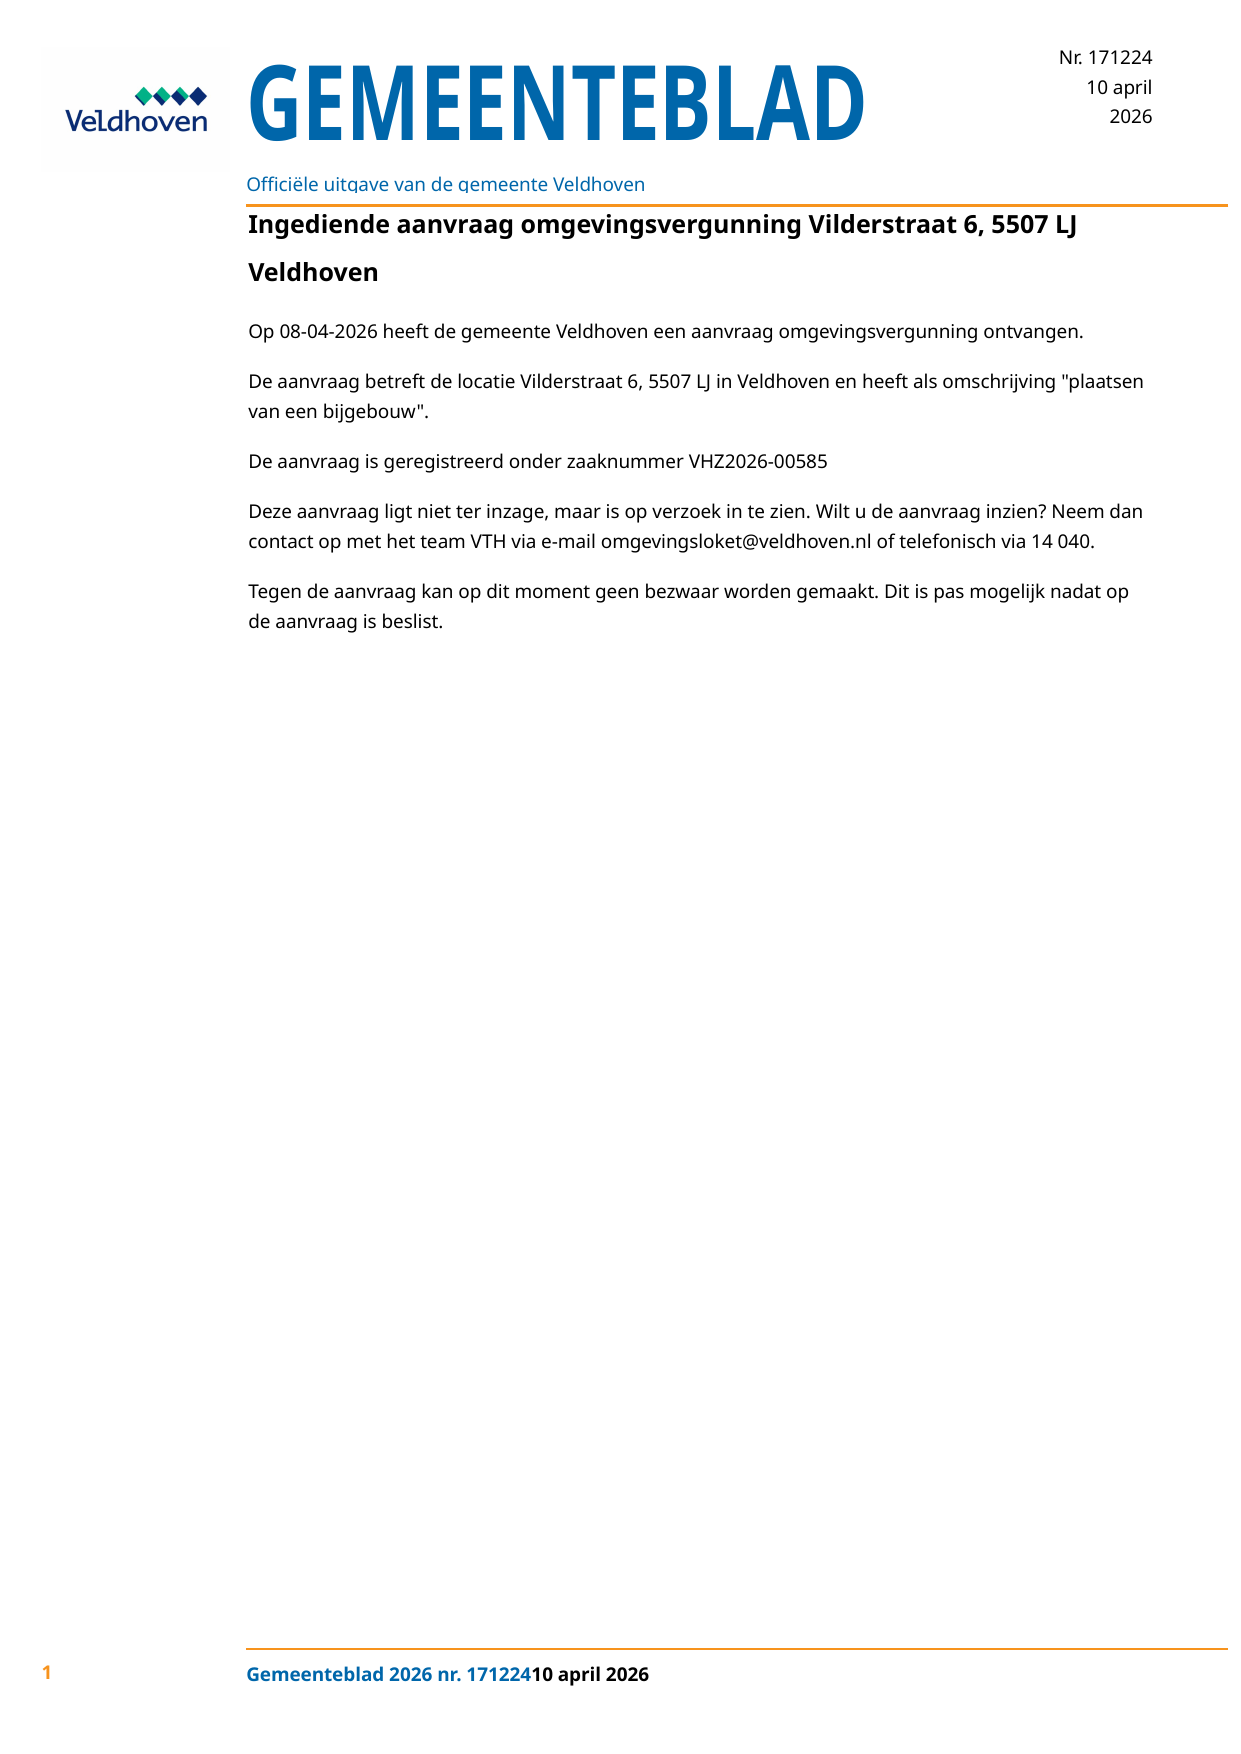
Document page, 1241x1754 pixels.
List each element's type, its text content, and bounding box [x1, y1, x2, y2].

text De aanvraag is geregistreerd onder zaaknummer VHZ2026-00585 [248, 448, 1152, 474]
text Ingediende aanvraag omgevingsvergunning Vilderstraat 6, 5507 LJ Veldhoven [248, 207, 1152, 288]
text Deze aanvraag ligt niet ter inzage, maar is op verzoek in te zien. Wilt u de aanvraag inzien? Neem dan contact op met het team VTH via e-mail omgevingsloket@veldhoven.nl of telefonisch via 14 040. [248, 499, 1152, 554]
text Tegen de aanvraag kan op dit moment geen bezwaar worden gemaakt. Dit is pas mogelijk nadat op de aanvraag is beslist. [248, 579, 1152, 634]
text Op 08-04-2026 heeft de gemeente Veldhoven een aanvraag omgevingsvergunning ontvangen. [248, 318, 1152, 344]
picture [41, 47, 231, 172]
text De aanvraag betreft de locatie Vilderstraat 6, 5507 LJ in Veldhoven en heeft als omschrijving "plaatsen van een bijgebouw". [248, 368, 1152, 424]
